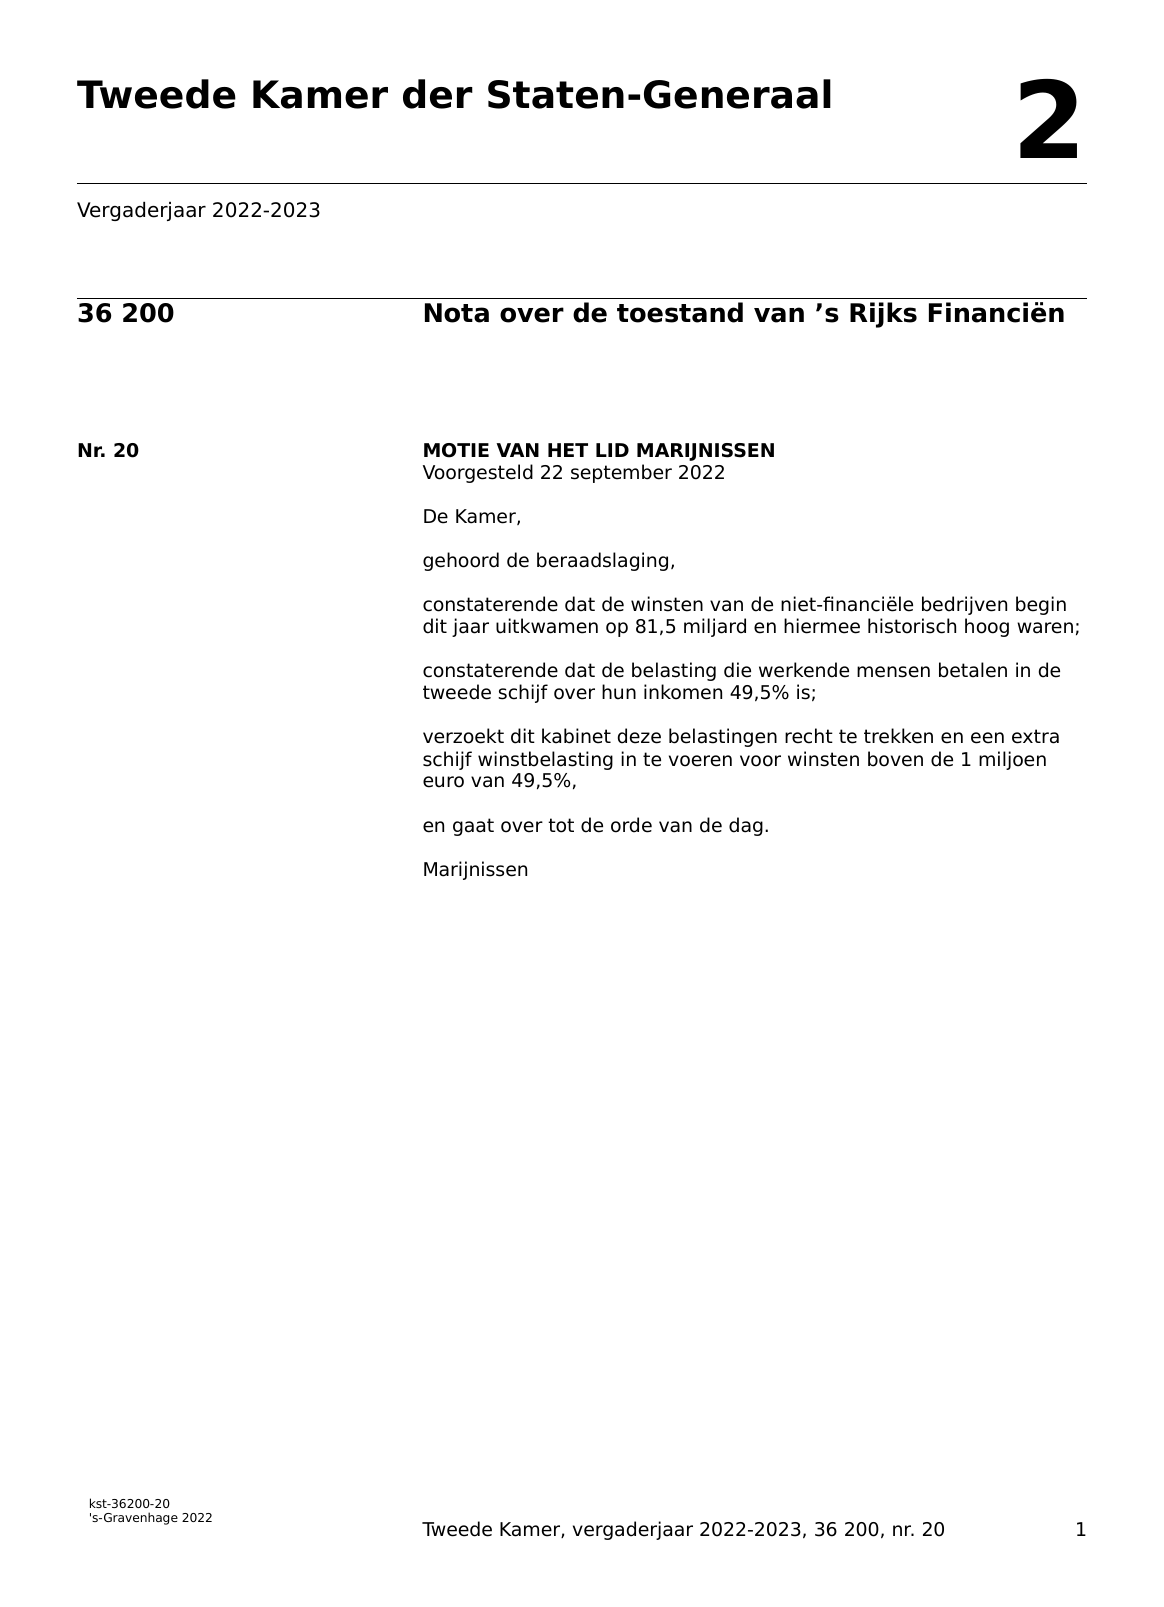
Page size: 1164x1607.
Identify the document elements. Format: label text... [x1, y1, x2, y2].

subtitle Nr. 20 MOTIE VAN HET LID MARIJNISSEN [77, 440, 1087, 462]
text kst-36200-20 [88, 1497, 323, 1511]
text gehoord de beraadslaging, [422, 550, 1087, 572]
text Voorgesteld 22 september 2022 [422, 462, 1087, 484]
text 's-Gravenhage 2022 [88, 1511, 323, 1525]
text constaterende dat de belasting die werkende mensen betalen in de tweede schijf over hun inkomen 49,5% is; [422, 660, 1087, 704]
subtitle 36 200 Nota over de toestand van ’s Rijks Financiën [77, 299, 1087, 329]
table_header 2 [886, 59, 1087, 183]
table_header Tweede Kamer der Staten-Generaal [77, 59, 886, 183]
text De Kamer, [422, 506, 1087, 528]
text verzoekt dit kabinet deze belastingen recht te trekken en een extra schijf winstbelasting in te voeren voor winsten boven de 1 miljoen euro van 49,5%, [422, 726, 1087, 792]
text Marijnissen [422, 859, 1087, 881]
text constaterende dat de winsten van de niet-financiële bedrijven begin dit jaar uitkwamen op 81,5 miljard en hiermee historisch hoog waren; [422, 594, 1087, 638]
text en gaat over tot de orde van de dag. [422, 814, 1087, 837]
table_cell Vergaderjaar 2022-2023 [77, 184, 1087, 298]
